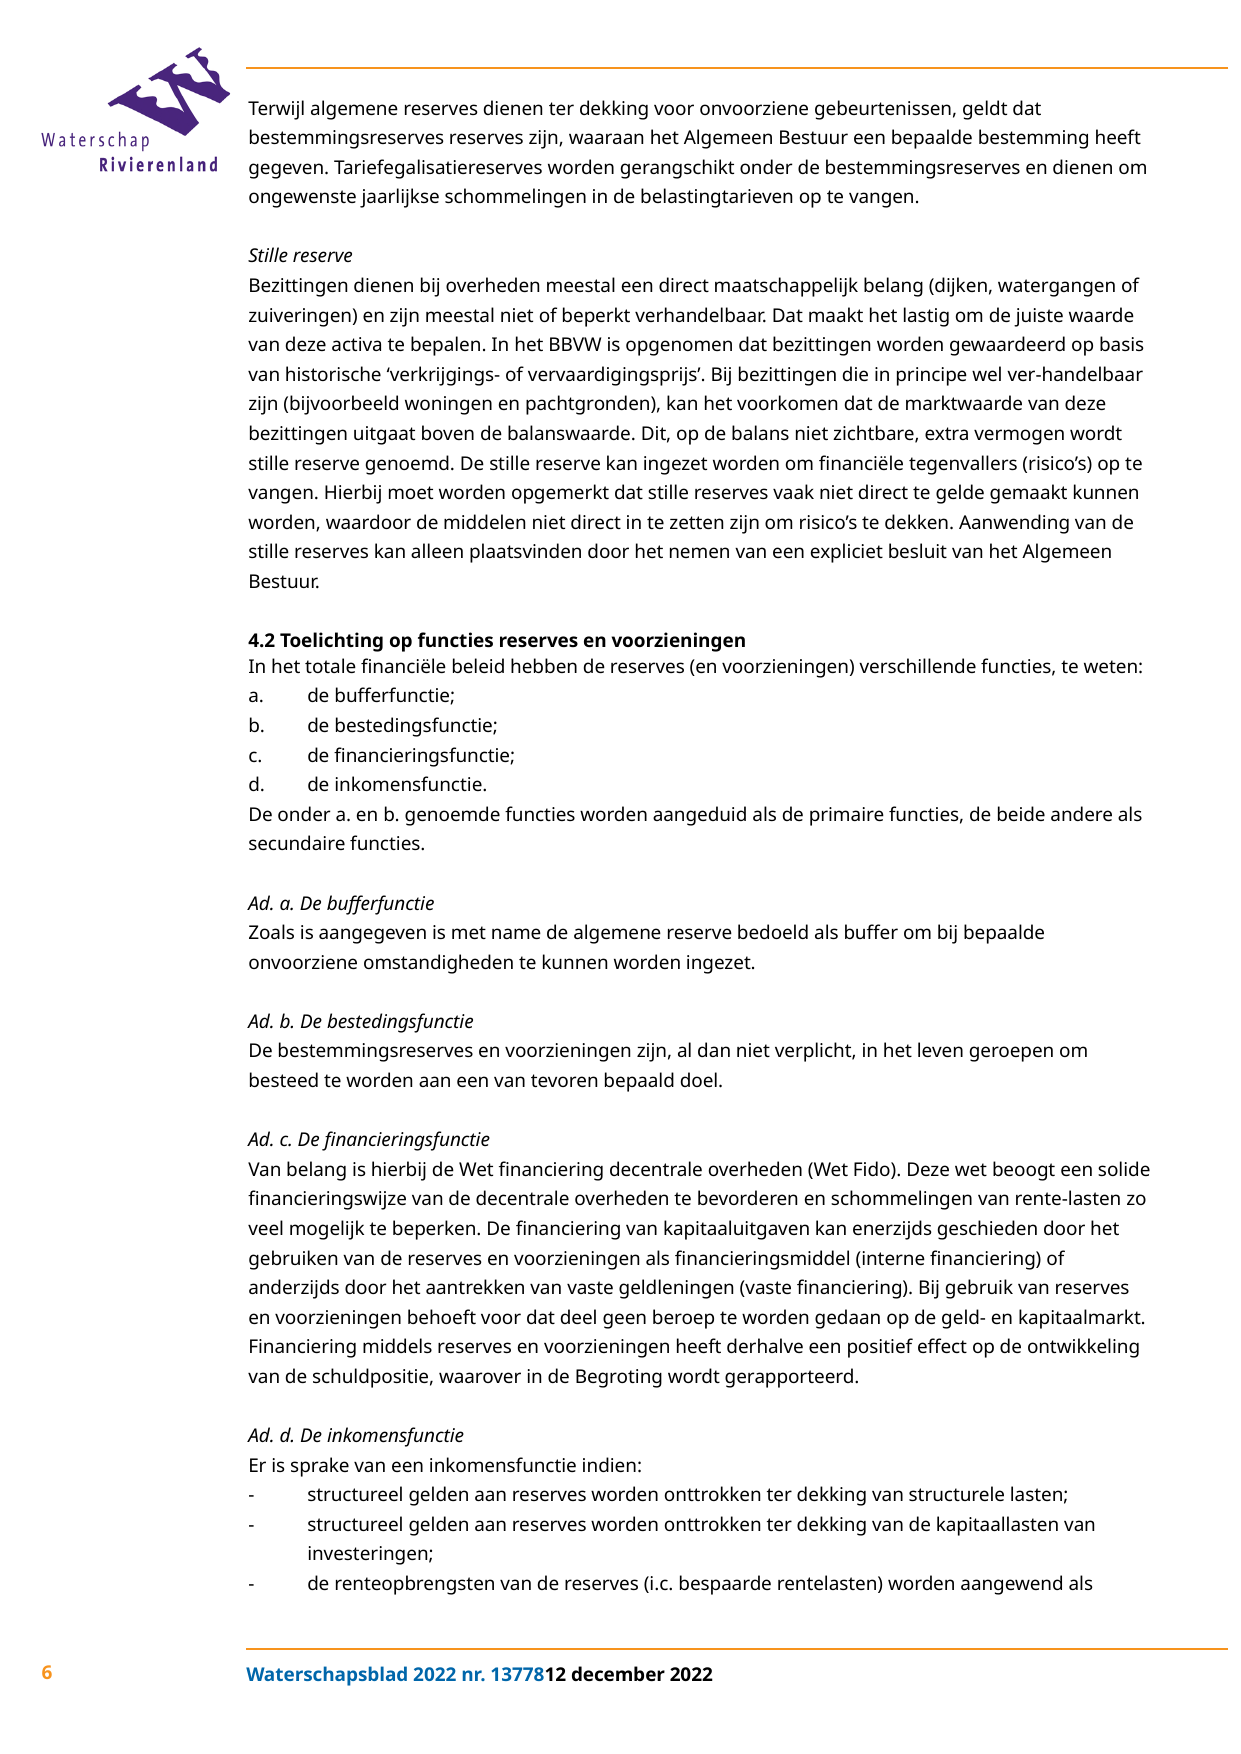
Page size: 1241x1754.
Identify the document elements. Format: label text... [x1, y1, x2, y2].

list structureel gelden aan reserves worden onttrokken ter dekking van de kapitaallasten van investeringen; [248, 1511, 1152, 1566]
list de bufferfunctie; [248, 683, 1152, 708]
text Zoals is aangegeven is met name de algemene reserve bedoeld als buffer om bij bepaalde onvoorziene omstandigheden te kunnen worden ingezet. [248, 919, 1152, 974]
text De onder a. en b. genoemde functies worden aangeduid als de primaire functies, de beide andere als secundaire functies. [248, 801, 1152, 856]
list de renteopbrengsten van de reserves (i.c. bespaarde rentelasten) worden aangewend als [248, 1570, 1152, 1596]
list de bestedingsfunctie; [248, 712, 1152, 738]
text Terwijl algemene reserves dienen ter dekking voor onvoorziene gebeurtenissen, geldt dat bestemmingsreserves reserves zijn, waaraan het Algemeen Bestuur een bepaalde bestemming heeft gegeven. Tariefegalisatiereserves worden gerangschikt onder de bestemmingsreserves en dienen om ongewenste jaarlijkse schommelingen in de belastingtarieven op te vangen. [248, 95, 1152, 209]
picture [41, 47, 231, 172]
text Stille reserve [248, 243, 1152, 268]
text In het totale financiële beleid hebben de reserves (en voorzieningen) verschillende functies, te weten: [248, 653, 1152, 679]
list de inkomensfunctie. [248, 771, 1152, 797]
list structureel gelden aan reserves worden onttrokken ter dekking van structurele lasten; [248, 1481, 1152, 1507]
text Ad. c. De financieringsfunctie [248, 1126, 1152, 1152]
text 4.2 Toelichting op functies reserves en voorzieningen [248, 627, 1152, 653]
list de financieringsfunctie; [248, 742, 1152, 767]
text Ad. d. De inkomensfunctie [248, 1422, 1152, 1448]
text Ad. b. De bestedingsfunctie [248, 1008, 1152, 1034]
text Er is sprake van een inkomensfunctie indien: [248, 1452, 1152, 1477]
text Van belang is hierbij de Wet financiering decentrale overheden (Wet Fido). Deze wet beoogt een solide financieringswijze van de decentrale overheden te bevorderen en schommelingen van rente-lasten zo veel mogelijk te beperken. De financiering van kapitaaluitgaven kan enerzijds geschieden door het gebruiken van de reserves en voorzieningen als financieringsmiddel (interne financiering) of anderzijds door het aantrekken van vaste geldleningen (vaste financiering). Bij gebruik van reserves en voorzieningen behoeft voor dat deel geen beroep te worden gedaan op de geld- en kapitaalmarkt. Financiering middels reserves en voorzieningen heeft derhalve een positief effect op de ontwikkeling van de schuldpositie, waarover in de Begroting wordt gerapporteerd. [248, 1156, 1152, 1389]
text De bestemmingsreserves en voorzieningen zijn, al dan niet verplicht, in het leven geroepen om besteed te worden aan een van tevoren bepaald doel. [248, 1038, 1152, 1093]
text Bezittingen dienen bij overheden meestal een direct maatschappelijk belang (dijken, watergangen of zuiveringen) en zijn meestal niet of beperkt verhandelbaar. Dat maakt het lastig om de juiste waarde van deze activa te bepalen. In het BBVW is opgenomen dat bezittingen worden gewaardeerd op basis van historische ‘verkrijgings- of vervaardigingsprijs’. Bij bezittingen die in principe wel ver-handelbaar zijn (bijvoorbeeld woningen en pachtgronden), kan het voorkomen dat de marktwaarde van deze bezittingen uitgaat boven de balanswaarde. Dit, op de balans niet zichtbare, extra vermogen wordt stille reserve genoemd. De stille reserve kan ingezet worden om financiële tegenvallers (risico’s) op te vangen. Hierbij moet worden opgemerkt dat stille reserves vaak niet direct te gelde gemaakt kunnen worden, waardoor de middelen niet direct in te zetten zijn om risico’s te dekken. Aanwending van de stille reserves kan alleen plaatsvinden door het nemen van een expliciet besluit van het Algemeen Bestuur. [248, 272, 1152, 594]
text Ad. a. De bufferfunctie [248, 890, 1152, 915]
